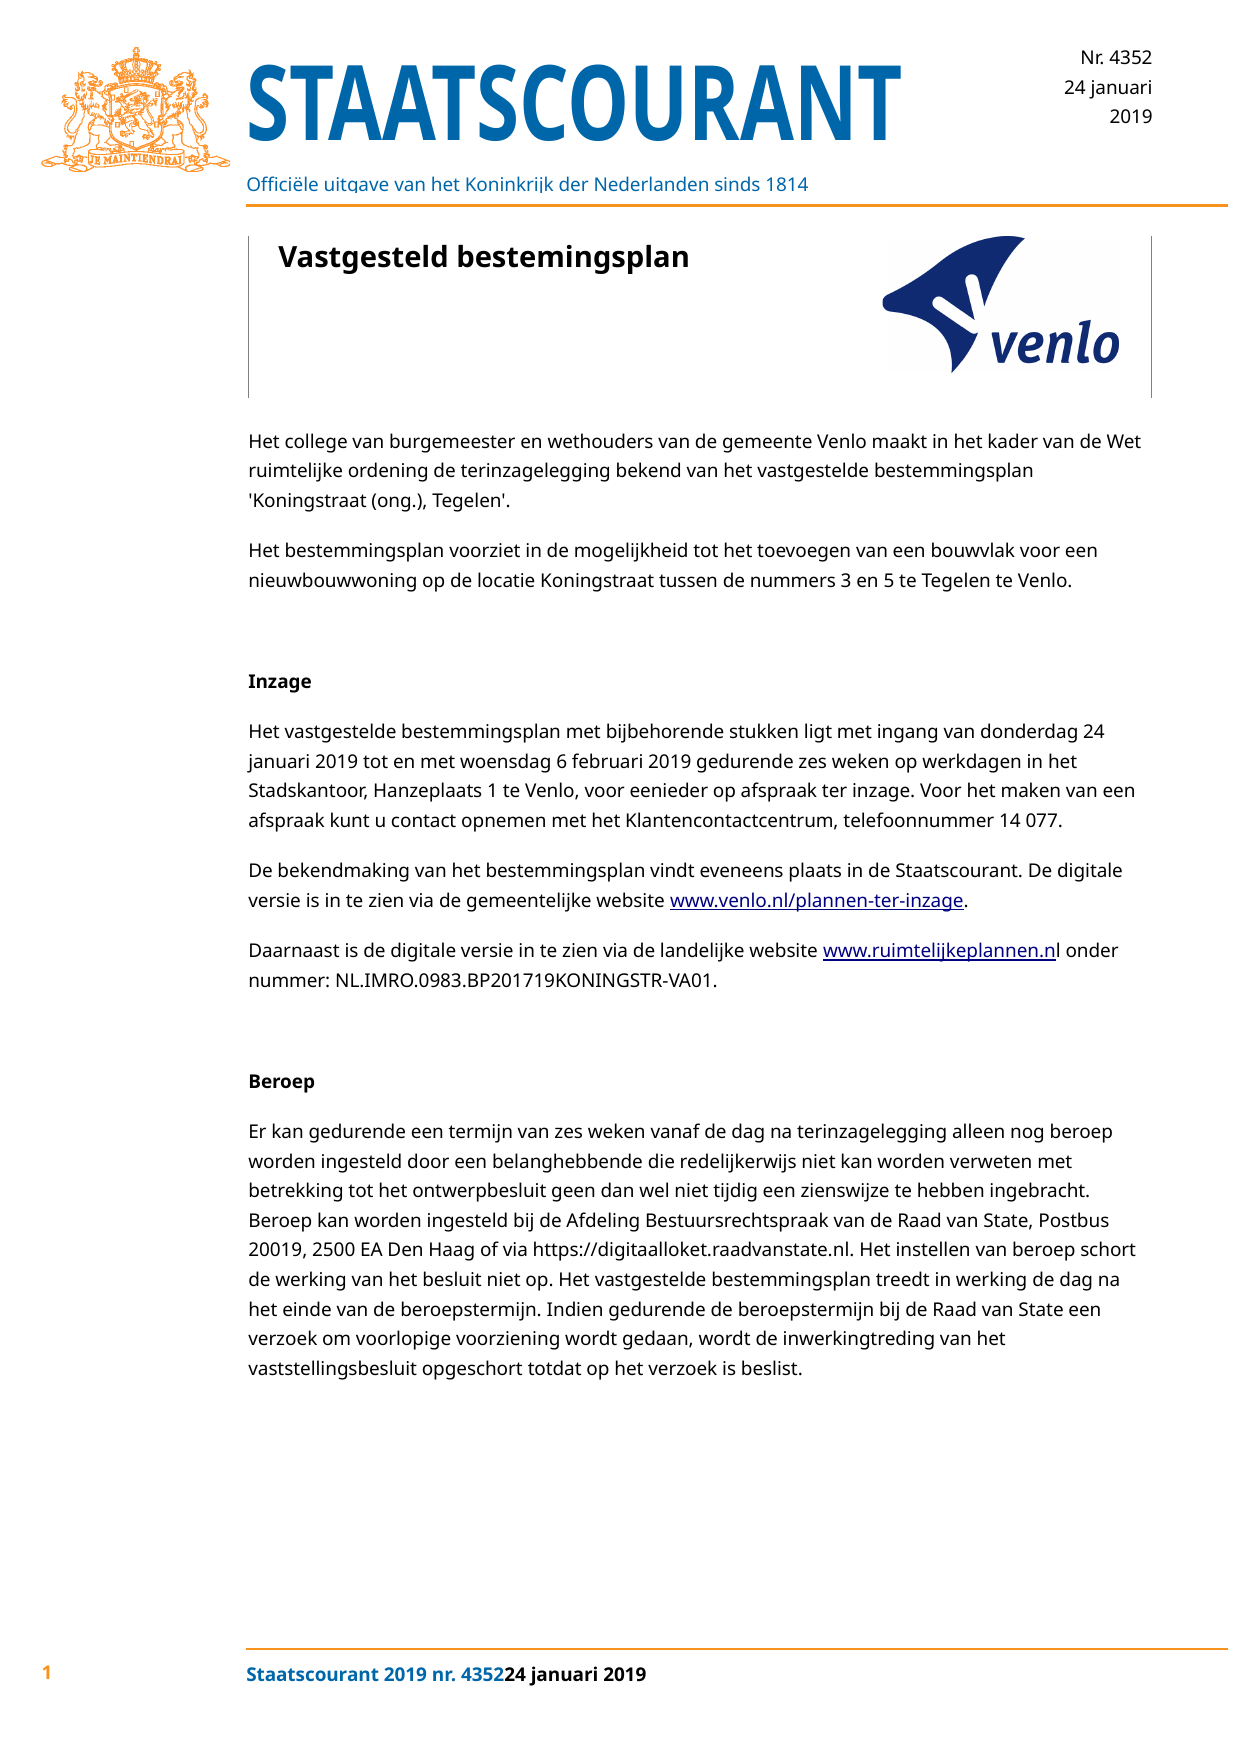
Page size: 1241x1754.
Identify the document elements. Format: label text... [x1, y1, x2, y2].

text Het college van burgemeester en wethouders van de gemeente Venlo maakt in het kader van de Wet ruimtelijke ordening de terinzagelegging bekend van het vastgestelde bestemmingsplan 'Koningstraat (ong.), Tegelen'. [248, 428, 1152, 513]
picture [882, 236, 1119, 373]
picture [41, 47, 231, 172]
text De bekendmaking van het bestemmingsplan vindt eveneens plaats in de Staatscourant. De digitale versie is in te zien via de gemeentelijke website www.venlo.nl/plannen-ter-inzage. [248, 857, 1152, 913]
table_header [850, 236, 1151, 398]
text Er kan gedurende een termijn van zes weken vanaf de dag na terinzagelegging alleen nog beroep worden ingesteld door een belanghebbende die redelijkerwijs niet kan worden verweten met betrekking tot het ontwerpbesluit geen dan wel niet tijdig een zienswijze te hebben ingebracht. Beroep kan worden ingesteld bij de Afdeling Bestuursrechtspraak van de Raad van State, Postbus 20019, 2500 EA Den Haag of via https://digitaalloket.raadvanstate.nl. Het instellen van beroep schort de werking van het besluit niet op. Het vastgestelde bestemmingsplan treedt in werking de dag na het einde van de beroepstermijn. Indien gedurende de beroepstermijn bij de Raad van State een verzoek om voorlopige voorziening wordt gedaan, wordt de inwerkingtreding van het vaststellingsbesluit opgeschort totdat op het verzoek is beslist. [248, 1118, 1152, 1381]
text Beroep [248, 1068, 1152, 1094]
table_header Vastgesteld bestemingsplan [249, 236, 850, 398]
text Inzage [248, 668, 1152, 694]
text Het bestemmingsplan voorziet in de mogelijkheid tot het toevoegen van een bouwvlak voor een nieuwbouwwoning op de locatie Koningstraat tussen de nummers 3 en 5 te Tegelen te Venlo. [248, 537, 1152, 593]
text Daarnaast is de digitale versie in te zien via de landelijke website www.ruimtelijkeplannen.nl onder nummer: NL.IMRO.0983.BP201719KONINGSTR-VA01. [248, 937, 1152, 993]
text Het vastgestelde bestemmingsplan met bijbehorende stukken ligt met ingang van donderdag 24 januari 2019 tot en met woensdag 6 februari 2019 gedurende zes weken op werkdagen in het Stadskantoor, Hanzeplaats 1 te Venlo, voor eenieder op afspraak ter inzage. Voor het maken van een afspraak kunt u contact opnemen met het Klantencontactcentrum, telefoonnummer 14 077. [248, 718, 1152, 833]
